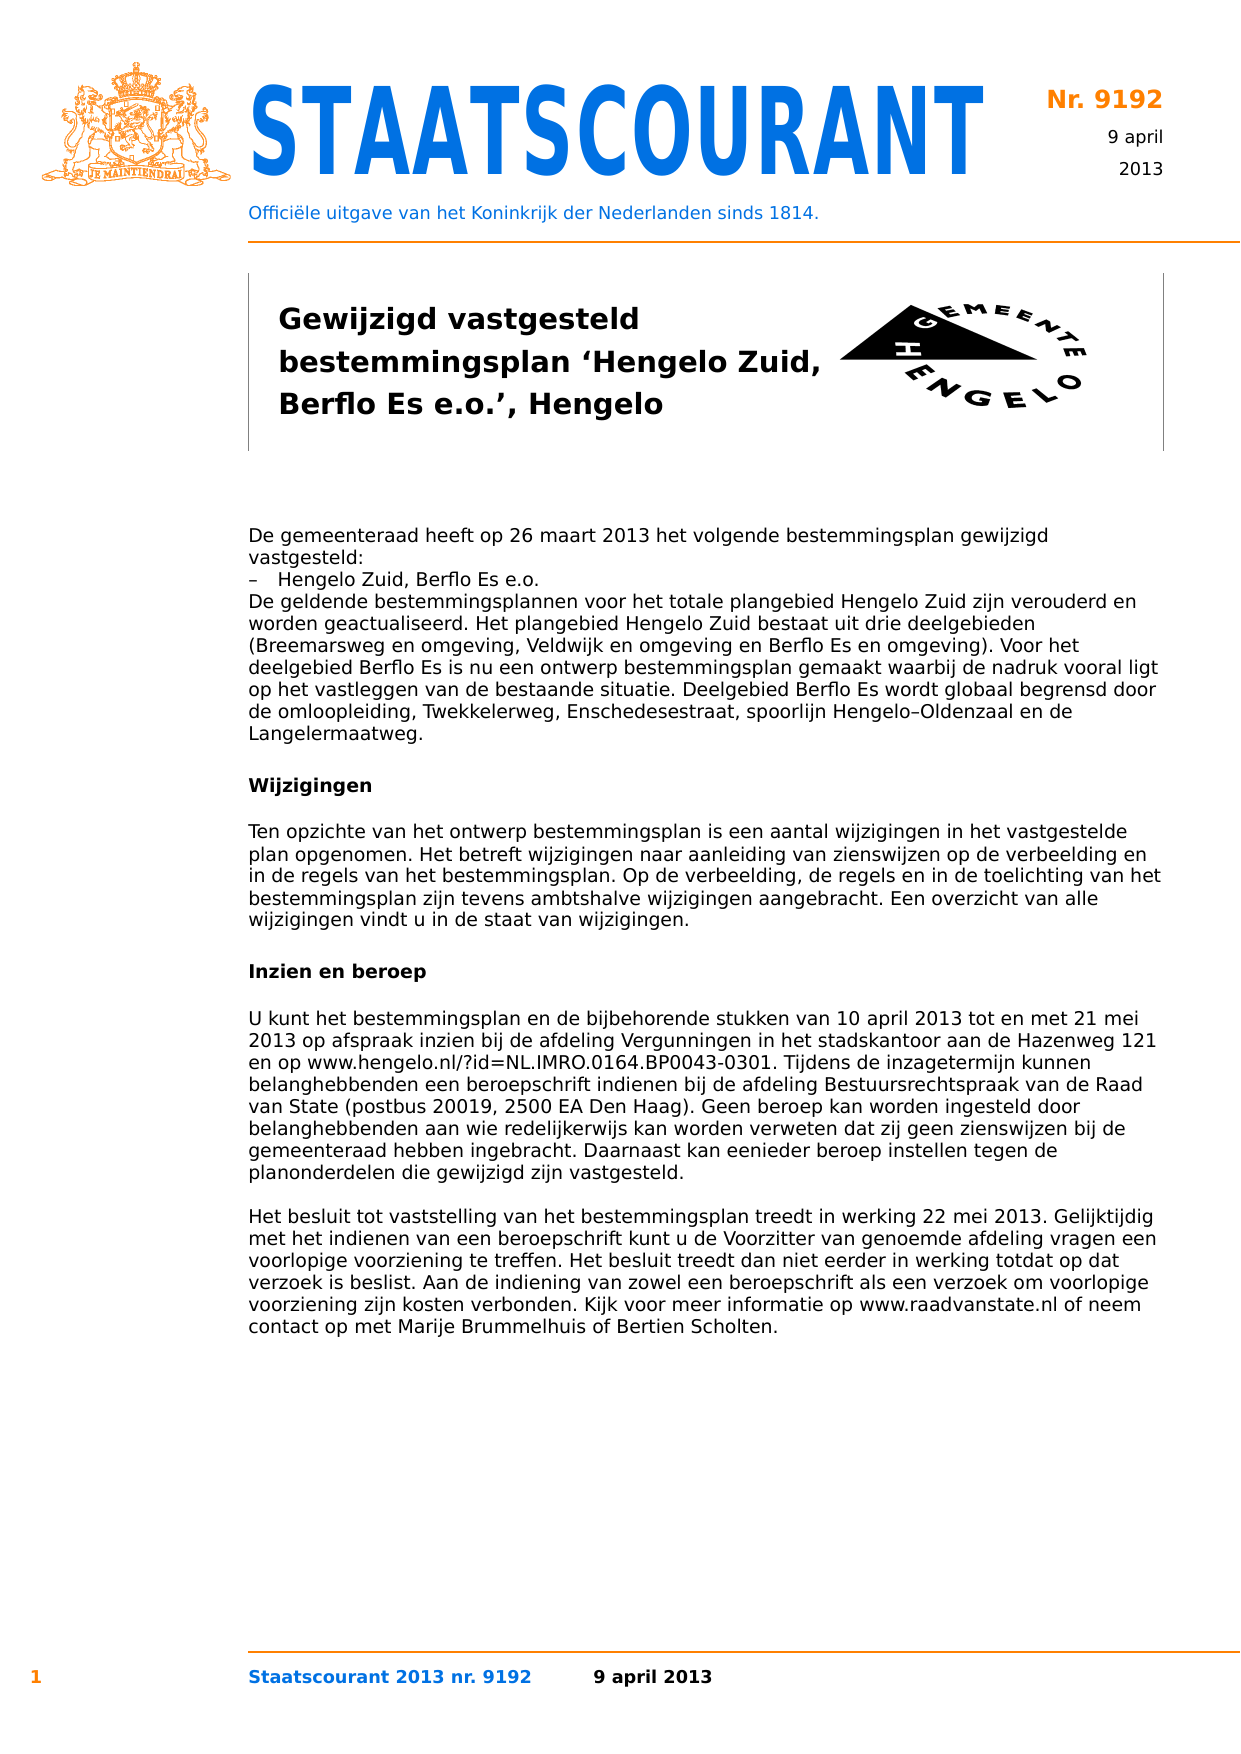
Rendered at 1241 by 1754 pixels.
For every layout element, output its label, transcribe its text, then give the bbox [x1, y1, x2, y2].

subtitle Wijzigingen [248, 774, 1163, 796]
table_header STAATSCOURANT [248, 62, 998, 203]
text – Hengelo Zuid, Berflo Es e.o. [248, 569, 1163, 591]
text U kunt het bestemmingsplan en de bijbehorende stukken van 10 april 2013 tot en met 21 mei 2013 op afspraak inzien bij de afdeling Vergunningen in het stadskantoor aan de Hazenweg 121 en op www.hengelo.nl/?id=NL.IMRO.0164.BP0043-0301. Tijdens de inzagetermijn kunnen belanghebbenden een beroepschrift indienen bij de afdeling Bestuursrechtspraak van de Raad van State (postbus 20019, 2500 EA Den Haag). Geen beroep kan worden ingesteld door belanghebbenden aan wie redelijkerwijs kan worden verweten dat zij geen zienswijzen bij de gemeenteraad hebben ingebracht. Daarnaast kan eenieder beroep instellen tegen de planonderdelen die gewijzigd zijn vastgesteld. [248, 1008, 1163, 1184]
subtitle Gewijzigd vastgesteld bestemmingsplan ‘Hengelo Zuid, Berflo Es e.o.’, Hengelo [249, 273, 1163, 451]
subtitle Inzien en beroep [248, 961, 1163, 983]
text Het besluit tot vaststelling van het bestemmingsplan treedt in werking 22 mei 2013. Gelijktijdig met het indienen van een beroepschrift kunt u de Voorzitter van genoemde afdeling vragen een voorlopige voorziening te treffen. Het besluit treedt dan niet eerder in werking totdat op dat verzoek is beslist. Aan de indiening van zowel een beroepschrift als een verzoek om voorlopige voorziening zijn kosten verbonden. Kijk voor meer informatie op www.raadvanstate.nl of neem contact op met Marije Brummelhuis of Bertien Scholten. [248, 1206, 1163, 1338]
picture [41, 62, 231, 186]
text De geldende bestemmingsplannen voor het totale plangebied Hengelo Zuid zijn verouderd en worden geactualiseerd. Het plangebied Hengelo Zuid bestaat uit drie deelgebieden (Breemarsweg en omgeving, Veldwijk en omgeving en Berflo Es en omgeving). Voor het deelgebied Berflo Es is nu een ontwerp bestemmingsplan gemaakt waarbij de nadruk vooral ligt op het vastleggen van de bestaande situatie. Deelgebied Berflo Es wordt globaal begrensd door de omloopleiding, Twekkelerweg, Enschedesestraat, spoorlijn Hengelo–Oldenzaal en de Langelermaatweg. [248, 591, 1163, 744]
table_cell 9 april [998, 121, 1240, 153]
table_header [25, 62, 248, 241]
text Ten opzichte van het ontwerp bestemmingsplan is een aantal wijzigingen in het vastgestelde plan opgenomen. Het betreft wijzigingen naar aanleiding van zienswijzen op de verbeelding en in de regels van het bestemmingsplan. Op de verbeelding, de regels en in de toelichting van het bestemmingsplan zijn tevens ambtshalve wijzigingen aangebracht. Een overzicht van alle wijzigingen vindt u in de staat van wijzigingen. [248, 821, 1163, 931]
table_cell 2013 [998, 153, 1240, 203]
table_header Nr. 9192 [998, 62, 1240, 121]
text De gemeenteraad heeft op 26 maart 2013 het volgende bestemmingsplan gewijzigd vastgesteld: [248, 525, 1163, 569]
table_cell Officiële uitgave van het Koninkrijk der Nederlanden sinds 1814. [248, 203, 1240, 241]
picture [838, 302, 1134, 409]
